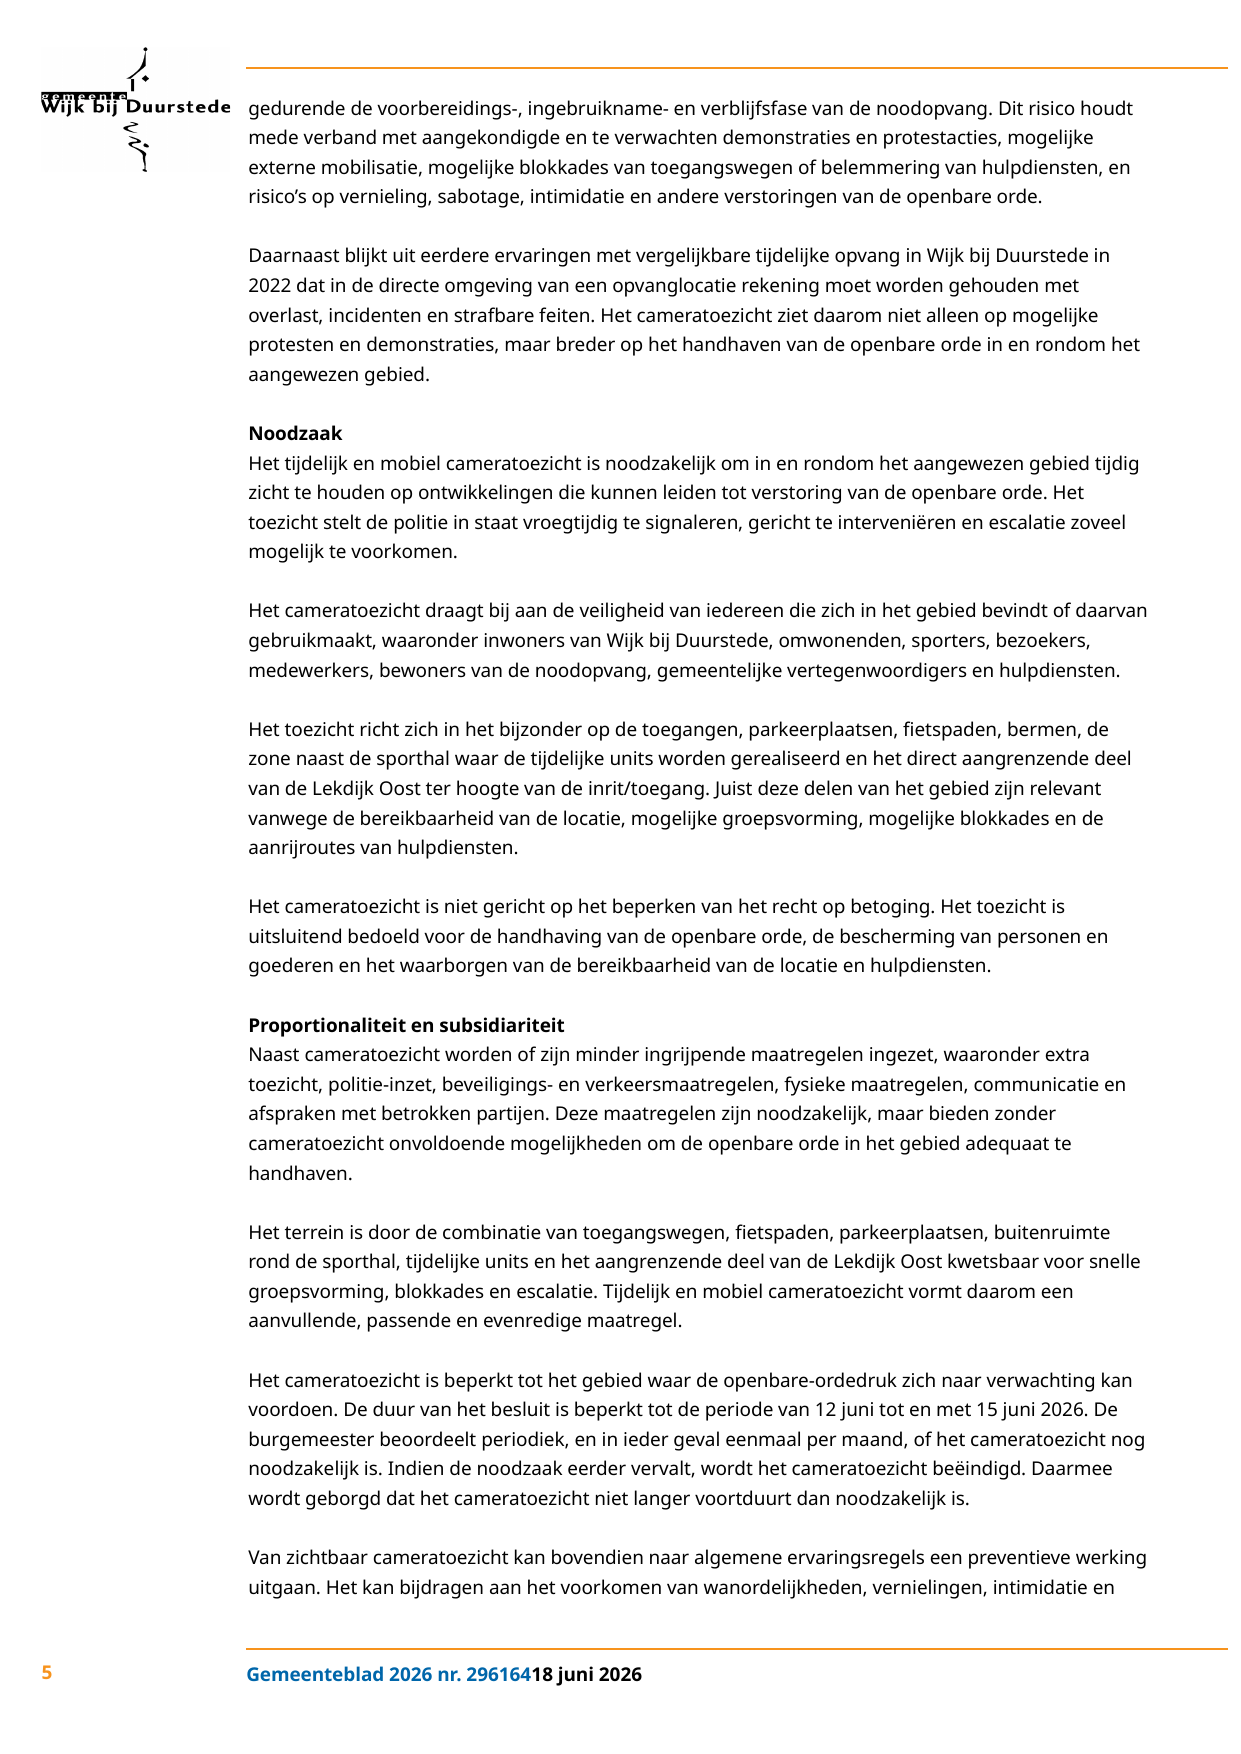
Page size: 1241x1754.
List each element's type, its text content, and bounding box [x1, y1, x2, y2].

text Proportionaliteit en subsidiariteit [248, 1012, 1152, 1038]
text Het cameratoezicht draagt bij aan de veiligheid van iedereen die zich in het gebied bevindt of daarvan gebruikmaakt, waaronder inwoners van Wijk bij Duurstede, omwonenden, sporters, bezoekers, medewerkers, bewoners van de noodopvang, gemeentelijke vertegenwoordigers en hulpdiensten. [248, 598, 1152, 683]
text Het cameratoezicht is beperkt tot het gebied waar de openbare-ordedruk zich naar verwachting kan voordoen. De duur van het besluit is beperkt tot de periode van 12 juni tot en met 15 juni 2026. De burgemeester beoordeelt periodiek, en in ieder geval eenmaal per maand, of het cameratoezicht nog noodzakelijk is. Indien de noodzaak eerder vervalt, wordt het cameratoezicht beëindigd. Daarmee wordt geborgd dat het cameratoezicht niet langer voortduurt dan noodzakelijk is. [248, 1367, 1152, 1511]
text Daarnaast blijkt uit eerdere ervaringen met vergelijkbare tijdelijke opvang in Wijk bij Duurstede in 2022 dat in de directe omgeving van een opvanglocatie rekening moet worden gehouden met overlast, incidenten en strafbare feiten. Het cameratoezicht ziet daarom niet alleen op mogelijke protesten en demonstraties, maar breder op het handhaven van de openbare orde in en rondom het aangewezen gebied. [248, 243, 1152, 387]
text Noodzaak [248, 420, 1152, 446]
text Het cameratoezicht is niet gericht op het beperken van het recht op betoging. Het toezicht is uitsluitend bedoeld voor de handhaving van de openbare orde, de bescherming van personen en goederen en het waarborgen van de bereikbaarheid van de locatie en hulpdiensten. [248, 893, 1152, 978]
text gedurende de voorbereidings-, ingebruikname- en verblijfsfase van de noodopvang. Dit risico houdt mede verband met aangekondigde en te verwachten demonstraties en protestacties, mogelijke externe mobilisatie, mogelijke blokkades van toegangswegen of belemmering van hulpdiensten, en risico’s op vernieling, sabotage, intimidatie en andere verstoringen van de openbare orde. [248, 95, 1152, 209]
text Het terrein is door de combinatie van toegangswegen, fietspaden, parkeerplaatsen, buitenruimte rond de sporthal, tijdelijke units en het aangrenzende deel van de Lekdijk Oost kwetsbaar voor snelle groepsvorming, blokkades en escalatie. Tijdelijk en mobiel cameratoezicht vormt daarom een aanvullende, passende en evenredige maatregel. [248, 1219, 1152, 1333]
text Het toezicht richt zich in het bijzonder op de toegangen, parkeerplaatsen, fietspaden, bermen, de zone naast de sporthal waar de tijdelijke units worden gerealiseerd en het direct aangrenzende deel van de Lekdijk Oost ter hoogte van de inrit/toegang. Juist deze delen van het gebied zijn relevant vanwege de bereikbaarheid van de locatie, mogelijke groepsvorming, mogelijke blokkades en de aanrijroutes van hulpdiensten. [248, 716, 1152, 860]
text Het tijdelijk en mobiel cameratoezicht is noodzakelijk om in en rondom het aangewezen gebied tijdig zicht te houden op ontwikkelingen die kunnen leiden tot verstoring van de openbare orde. Het toezicht stelt de politie in staat vroegtijdig te signaleren, gericht te interveniëren en escalatie zoveel mogelijk te voorkomen. [248, 450, 1152, 564]
text Van zichtbaar cameratoezicht kan bovendien naar algemene ervaringsregels een preventieve werking uitgaan. Het kan bijdragen aan het voorkomen van wanordelijkheden, vernielingen, intimidatie en [248, 1544, 1152, 1600]
picture [41, 47, 231, 172]
text Naast cameratoezicht worden of zijn minder ingrijpende maatregelen ingezet, waaronder extra toezicht, politie-inzet, beveiligings- en verkeersmaatregelen, fysieke maatregelen, communicatie en afspraken met betrokken partijen. Deze maatregelen zijn noodzakelijk, maar bieden zonder cameratoezicht onvoldoende mogelijkheden om de openbare orde in het gebied adequaat te handhaven. [248, 1041, 1152, 1186]
